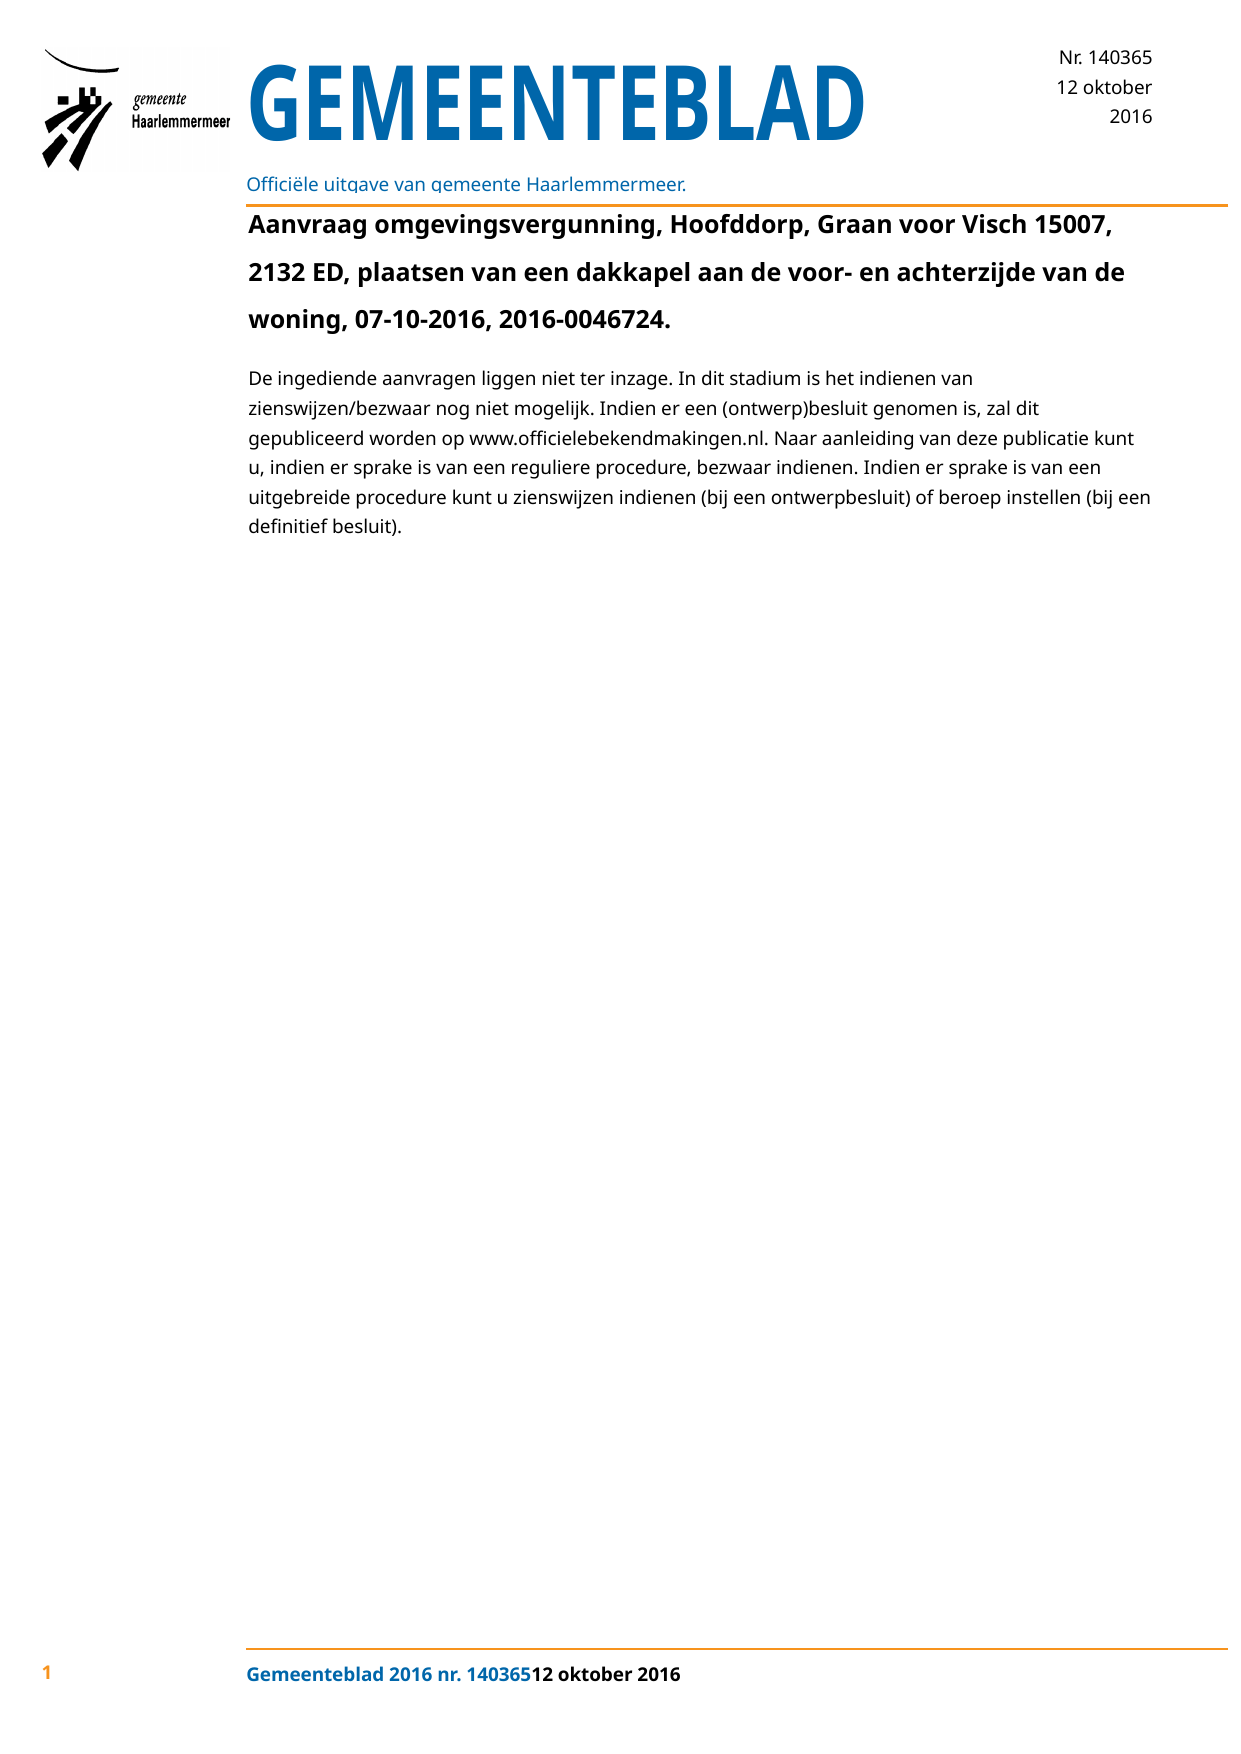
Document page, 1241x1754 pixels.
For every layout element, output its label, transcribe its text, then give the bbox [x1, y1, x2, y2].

picture [41, 47, 231, 172]
text Aanvraag omgevingsvergunning, Hoofddorp, Graan voor Visch 15007, 2132 ED, plaatsen van een dakkapel aan de voor- en achterzijde van de woning, 07-10-2016, 2016-0046724. [248, 207, 1152, 336]
text De ingediende aanvragen liggen niet ter inzage. In dit stadium is het indienen van zienswijzen/bezwaar nog niet mogelijk. Indien er een (ontwerp)besluit genomen is, zal dit gepubliceerd worden op www.officielebekendmakingen.nl. Naar aanleiding van deze publicatie kunt u, indien er sprake is van een reguliere procedure, bezwaar indienen. Indien er sprake is van een uitgebreide procedure kunt u zienswijzen indienen (bij een ontwerpbesluit) of beroep instellen (bij een definitief besluit). [248, 366, 1152, 539]
